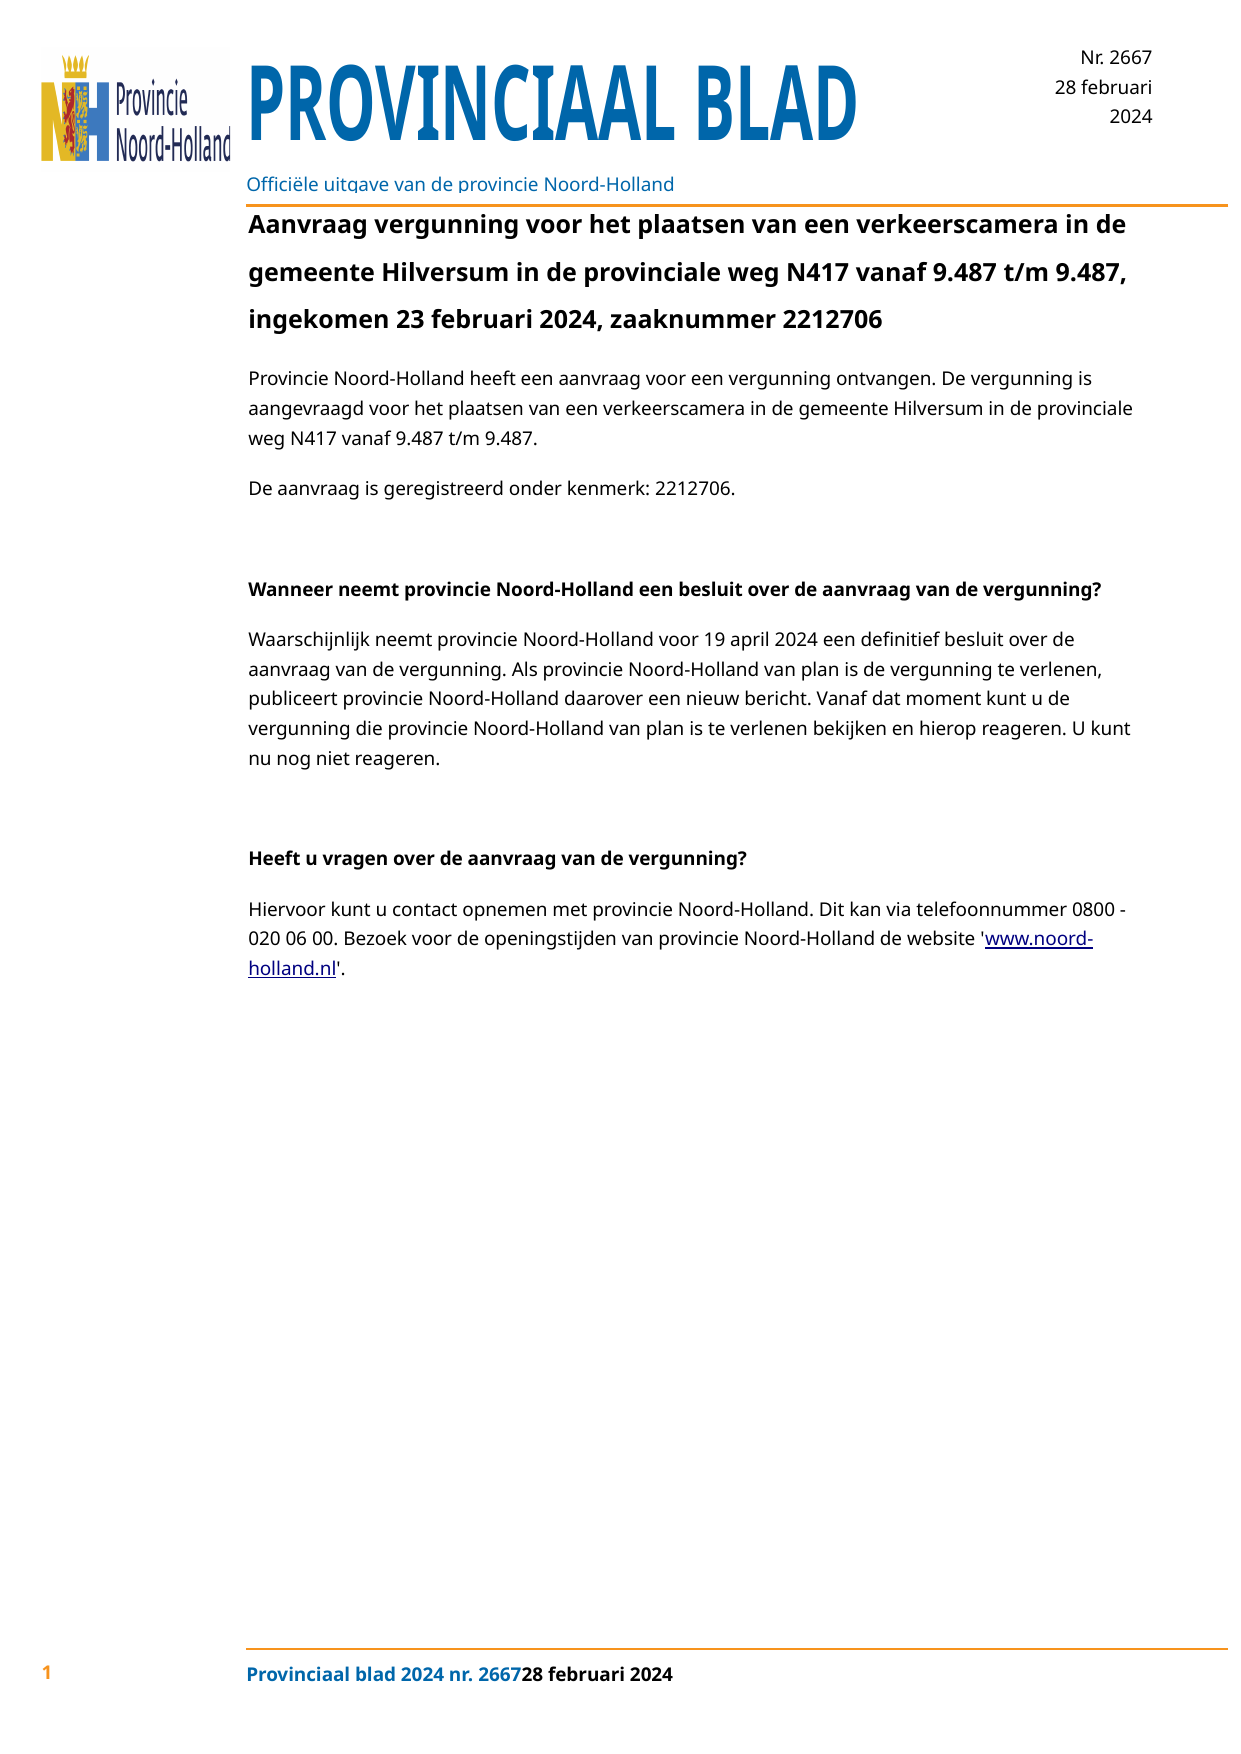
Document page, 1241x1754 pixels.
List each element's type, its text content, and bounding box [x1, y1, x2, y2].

text Waarschijnlijk neemt provincie Noord-Holland voor 19 april 2024 een definitief besluit over de aanvraag van de vergunning. Als provincie Noord-Holland van plan is de vergunning te verlenen, publiceert provincie Noord-Holland daarover een nieuw bericht. Vanaf dat moment kunt u de vergunning die provincie Noord-Holland van plan is te verlenen bekijken en hierop reageren. U kunt nu nog niet reageren. [248, 626, 1152, 770]
text Aanvraag vergunning voor het plaatsen van een verkeerscamera in de gemeente Hilversum in de provinciale weg N417 vanaf 9.487 t/m 9.487, ingekomen 23 februari 2024, zaaknummer 2212706 [248, 207, 1152, 336]
text Heeft u vragen over de aanvraag van de vergunning? [248, 846, 1152, 871]
text Wanneer neemt provincie Noord-Holland een besluit over de aanvraag van de vergunning? [248, 576, 1152, 602]
text Provincie Noord-Holland heeft een aanvraag voor een vergunning ontvangen. De vergunning is aangevraagd voor het plaatsen van een verkeerscamera in de gemeente Hilversum in de provinciale weg N417 vanaf 9.487 t/m 9.487. [248, 366, 1152, 450]
text De aanvraag is geregistreerd onder kenmerk: 2212706. [248, 475, 1152, 501]
picture [41, 47, 231, 172]
text Hiervoor kunt u contact opnemen met provincie Noord-Holland. Dit kan via telefoonnummer 0800 - 020 06 00. Bezoek voor de openingstijden van provincie Noord-Holland de website 'www.noord-holland.nl'. [248, 896, 1152, 981]
